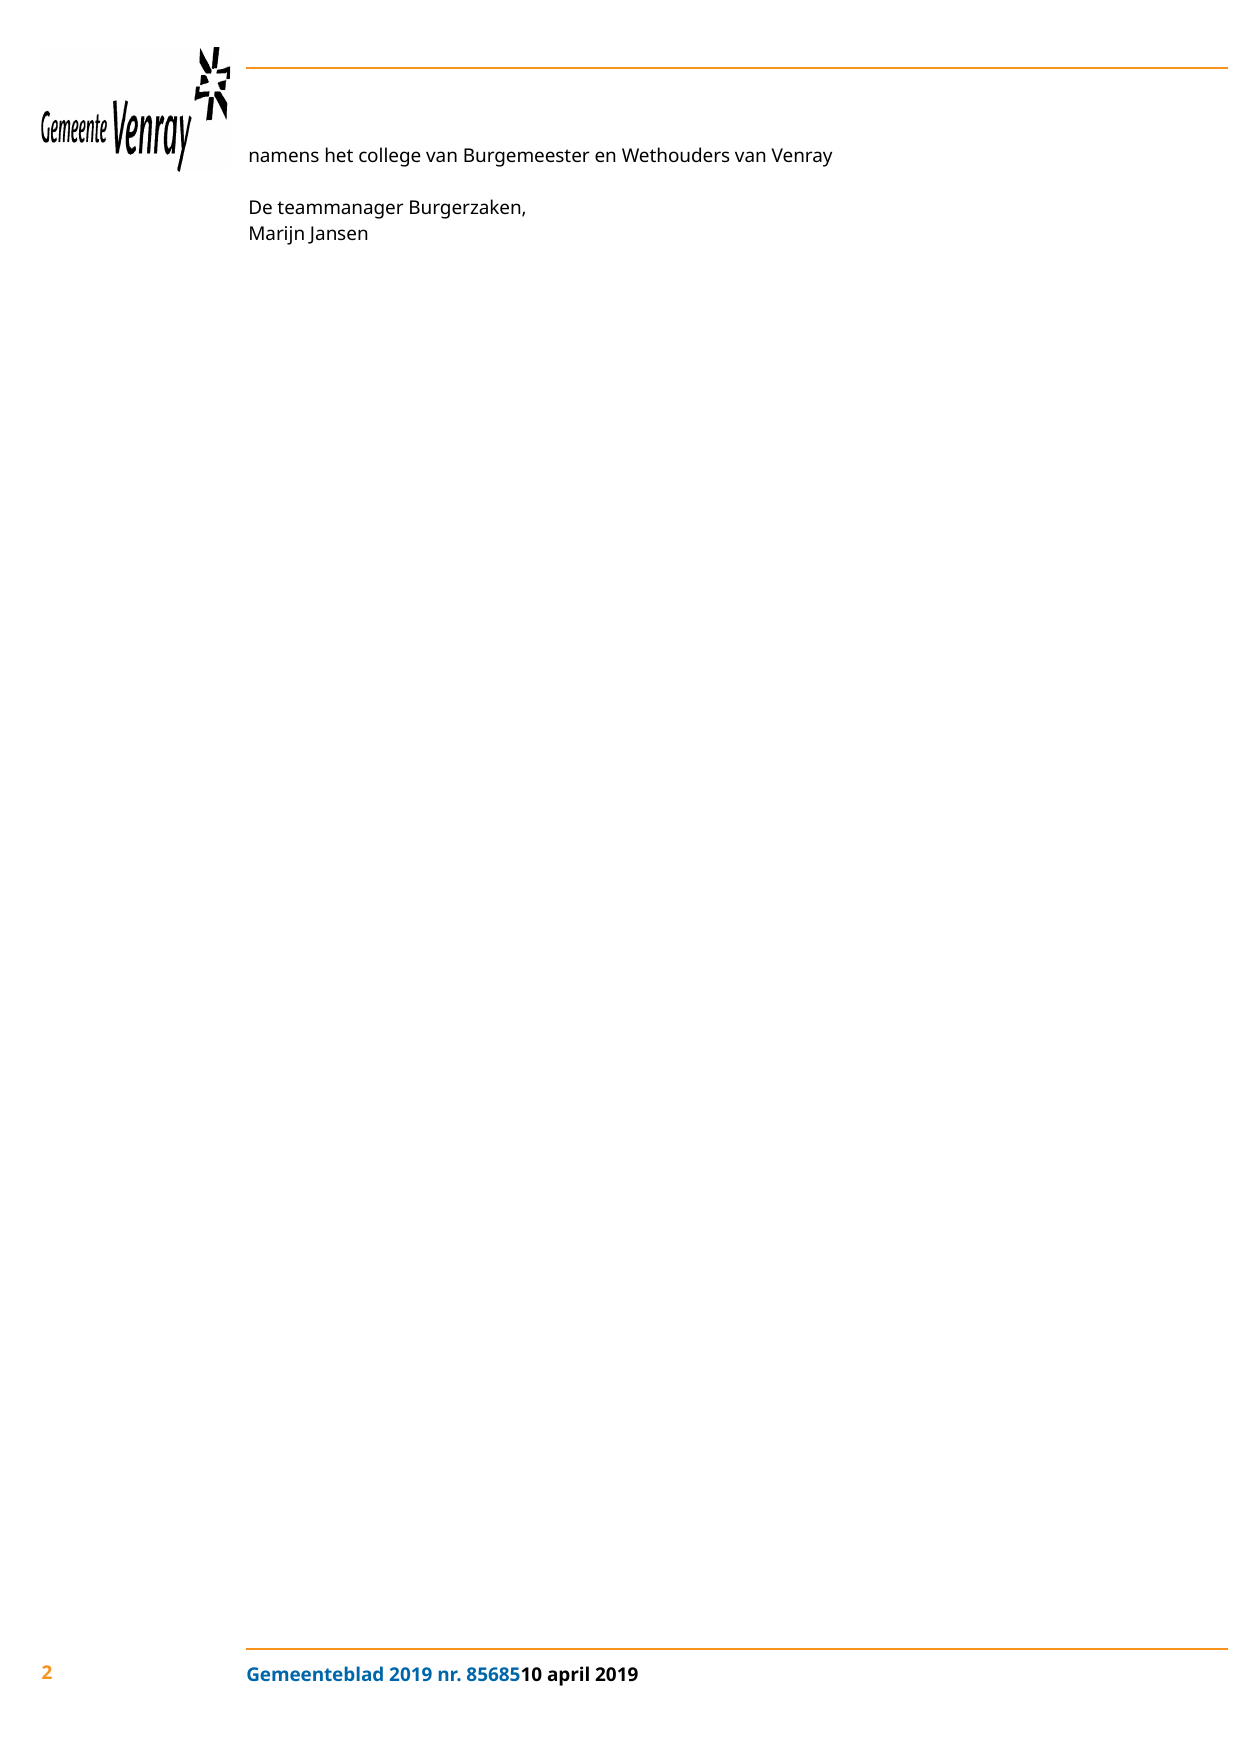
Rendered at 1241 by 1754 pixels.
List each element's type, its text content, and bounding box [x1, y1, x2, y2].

text Marijn Jansen [248, 220, 1152, 246]
text namens het college van Burgemeester en Wethouders van Venray [248, 143, 1152, 168]
text De teammanager Burgerzaken, [248, 194, 1152, 220]
picture [41, 47, 231, 172]
